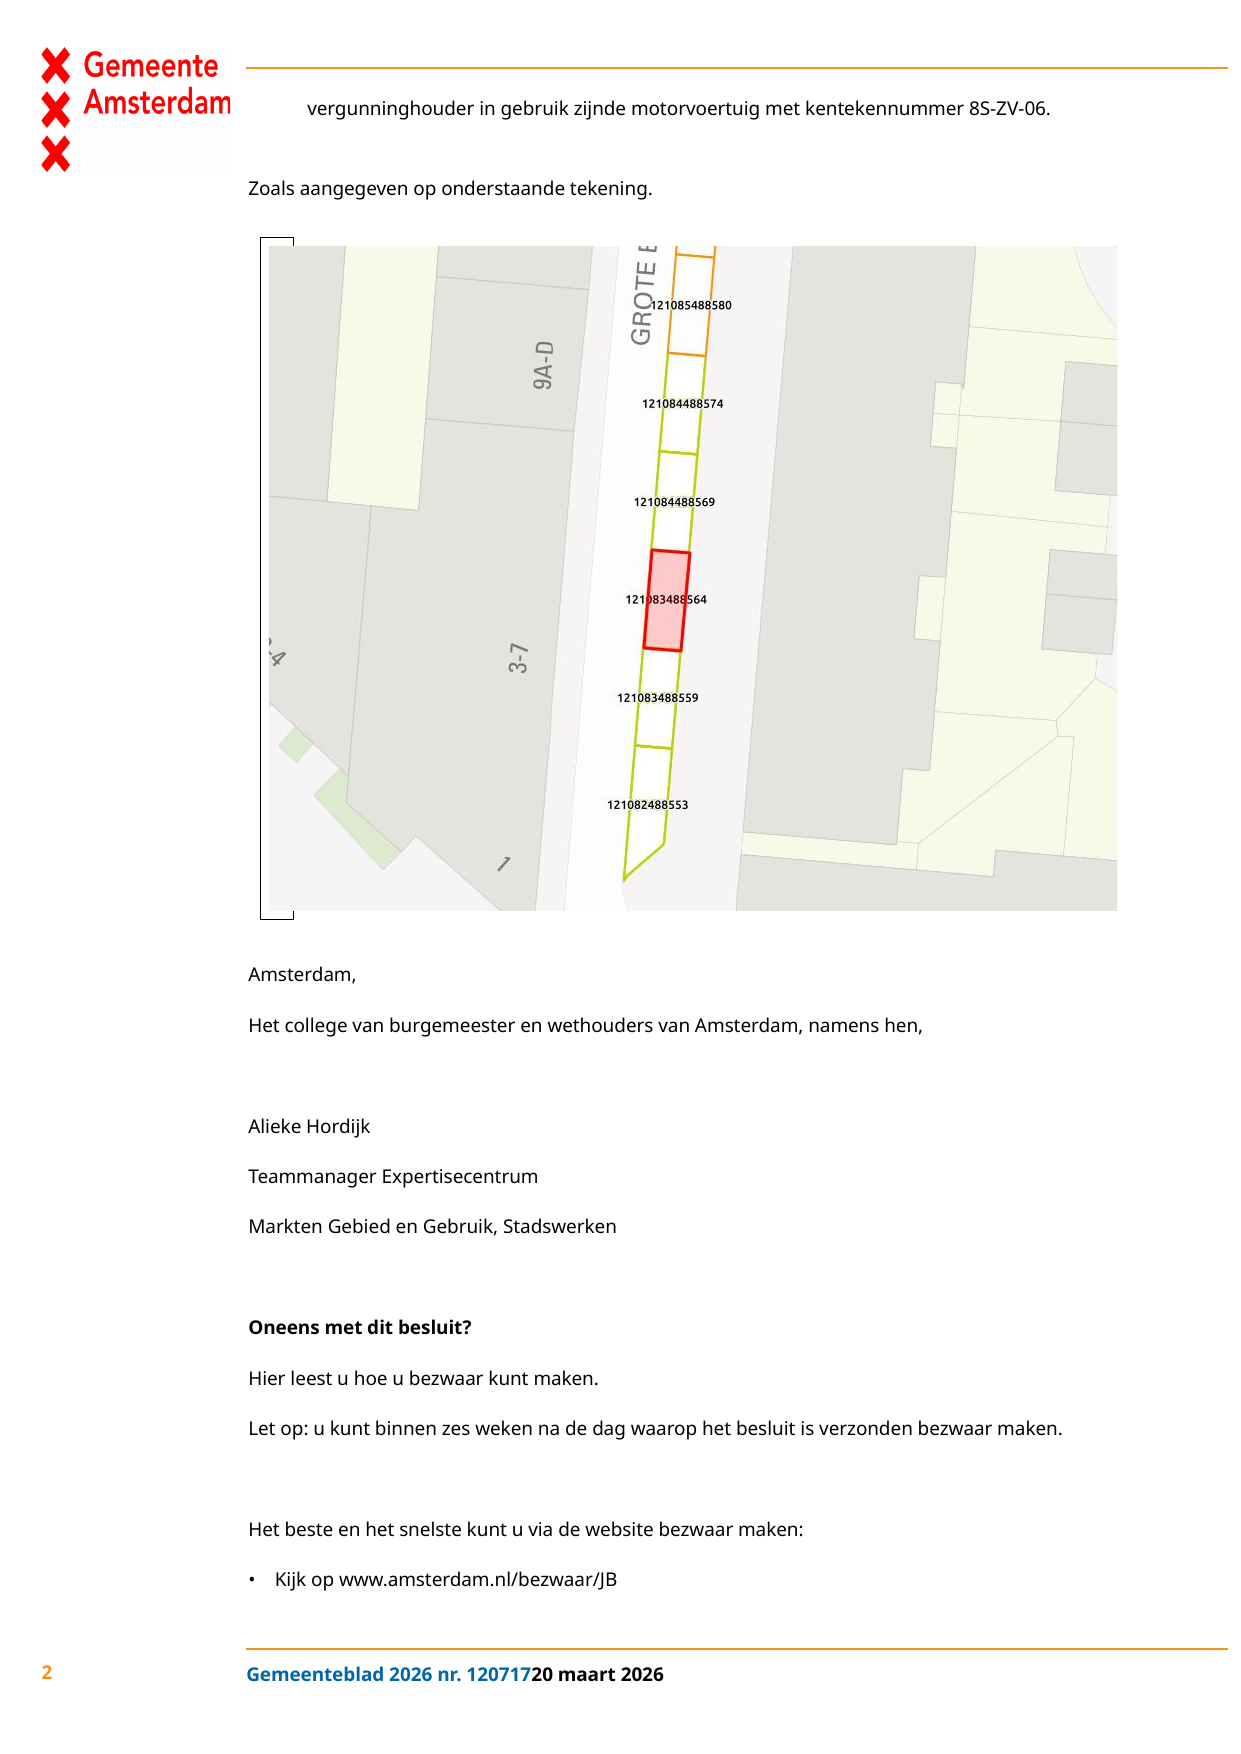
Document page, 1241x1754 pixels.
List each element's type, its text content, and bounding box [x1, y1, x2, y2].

text Het beste en het snelste kunt u via de website bezwaar maken: [248, 1516, 1152, 1542]
picture [268, 246, 1118, 911]
text Oneens met dit besluit? [248, 1314, 1152, 1340]
picture [41, 47, 231, 172]
text • Kijk op www.amsterdam.nl/bezwaar/JB [248, 1567, 1152, 1592]
text Markten Gebied en Gebruik, Stadswerken [248, 1214, 1152, 1239]
text Alieke Hordijk [248, 1113, 1152, 1138]
text Teammanager Expertisecentrum [248, 1163, 1152, 1189]
text Hier leest u hoe u bezwaar kunt maken. [248, 1365, 1152, 1391]
text Amsterdam, [248, 962, 1152, 987]
text Let op: u kunt binnen zes weken na de dag waarop het besluit is verzonden bezwaar maken. [248, 1415, 1152, 1441]
list vergunninghouder in gebruik zijnde motorvoertuig met kentekennummer 8S-ZV-06. [248, 95, 1152, 121]
text Zoals aangegeven op onderstaande tekening. [248, 175, 1152, 201]
text Het college van burgemeester en wethouders van Amsterdam, namens hen, [248, 1012, 1152, 1038]
